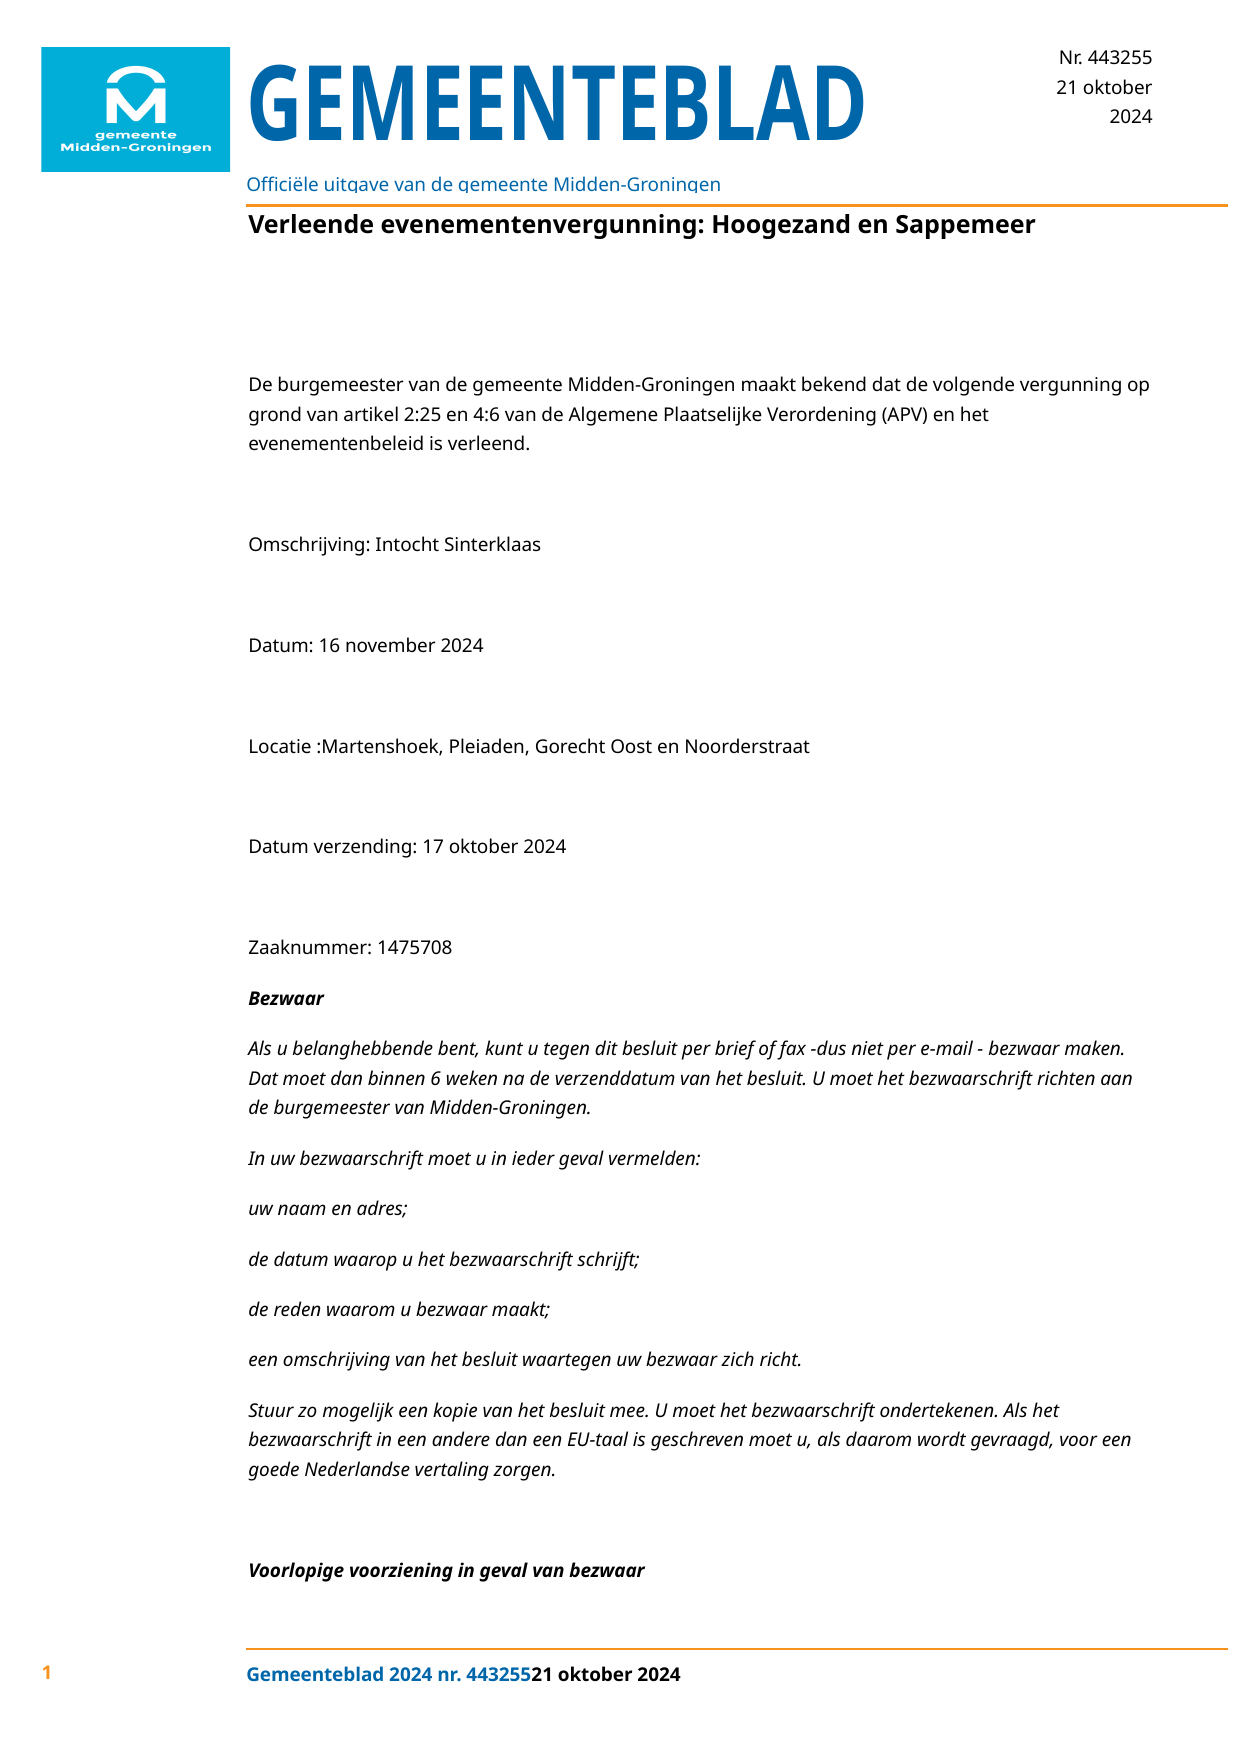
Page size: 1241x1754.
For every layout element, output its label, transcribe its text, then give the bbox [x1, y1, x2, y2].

text de datum waarop u het bezwaarschrift schrijft; [248, 1246, 1152, 1271]
text Omschrijving: Intocht Sinterklaas [248, 531, 1152, 557]
text Zaaknummer: 1475708 [248, 934, 1152, 960]
picture [107, 89, 165, 122]
text De burgemeester van de gemeente Midden-Groningen maakt bekend dat de volgende vergunning op grond van artikel 2:25 en 4:6 van de Algemene Plaatselijke Verordening (APV) en het evenementenbeleid is verleend. [248, 371, 1152, 456]
text uw naam en adres; [248, 1195, 1152, 1221]
text Datum verzending: 17 oktober 2024 [248, 834, 1152, 859]
picture [184, 146, 190, 153]
text Locatie :Martenshoek, Pleiaden, Gorecht Oost en Noorderstraat [248, 733, 1152, 758]
text Voorlopige voorziening in geval van bezwaar [248, 1557, 1152, 1583]
picture [108, 66, 164, 82]
text Bezwaar [248, 985, 1152, 1011]
text Datum: 16 november 2024 [248, 632, 1152, 658]
text een omschrijving van het besluit waartegen uw bezwaar zich richt. [248, 1347, 1152, 1372]
text In uw bezwaarschrift moet u in ieder geval vermelden: [248, 1145, 1152, 1171]
text de reden waarom u bezwaar maakt; [248, 1296, 1152, 1322]
text Als u belanghebbende bent, kunt u tegen dit besluit per brief of fax -dus niet per e-mail - bezwaar maken. Dat moet dan binnen 6 weken na de verzenddatum van het besluit. U moet het bezwaarschrift richten aan de burgemeester van Midden-Groningen. [248, 1035, 1152, 1120]
text Verleende evenementenvergunning: Hoogezand en Sappemeer [248, 207, 1152, 241]
text Stuur zo mogelijk een kopie van het besluit mee. U moet het bezwaarschrift ondertekenen. Als het bezwaarschrift in een andere dan een EU-taal is geschreven moet u, als daarom wordt gevraagd, voor een goede Nederlandse vertaling zorgen. [248, 1397, 1152, 1482]
